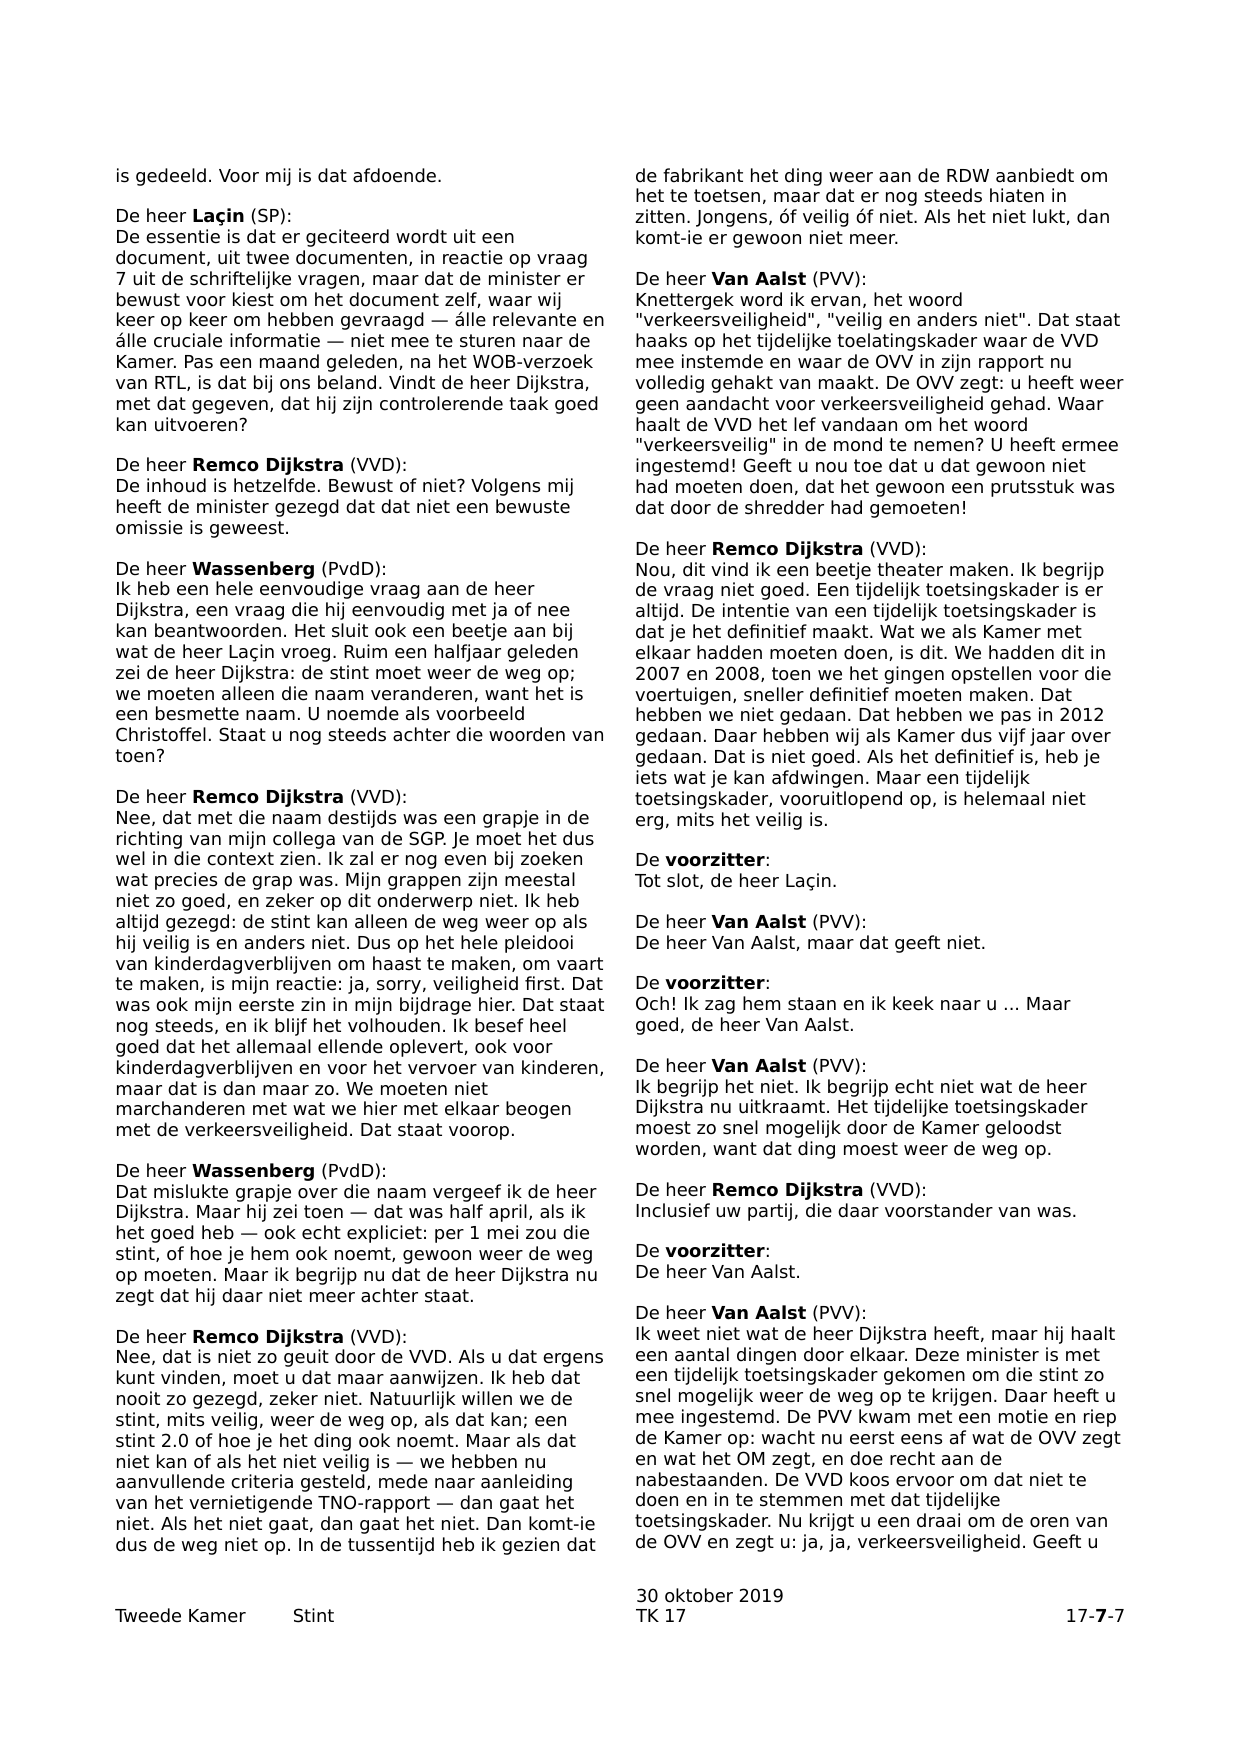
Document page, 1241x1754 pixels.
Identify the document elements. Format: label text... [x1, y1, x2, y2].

text Nee, dat met die naam destijds was een grapje in de richting van mijn collega van de SGP. Je moet het dus wel in die context zien. Ik zal er nog even bij zoeken wat precies de grap was. Mijn grappen zijn meestal niet zo goed, en zeker op dit onderwerp niet. Ik heb altijd gezegd: de stint kan alleen de weg weer op als hij veilig is en anders niet. Dus op het hele pleidooi van kinderdagverblijven om haast te maken, om vaart te maken, is mijn reactie: ja, sorry, veiligheid first. Dat was ook mijn eerste zin in mijn bijdrage hier. Dat staat nog steeds, en ik blijf het volhouden. Ik besef heel goed dat het allemaal ellende oplevert, ook voor kinderdagverblijven en voor het vervoer van kinderen, maar dat is dan maar zo. We moeten niet marchanderen met wat we hier met elkaar beogen met de verkeersveiligheid. Dat staat voorop. [115, 807, 605, 1141]
text Dat mislukte grapje over die naam vergeef ik de heer Dijkstra. Maar hij zei toen — dat was half april, als ik het goed heb — ook echt expliciet: per 1 mei zou die stint, of hoe je hem ook noemt, gewoon weer de weg op moeten. Maar ik begrijp nu dat de heer Dijkstra nu zegt dat hij daar niet meer achter staat. [115, 1181, 605, 1306]
text De voorzitter: [635, 973, 1125, 994]
text De heer Remco Dijkstra (VVD): [635, 1180, 1125, 1200]
text De heer Van Aalst, maar dat geeft niet. [635, 932, 1125, 953]
text Knettergek word ik ervan, het woord "verkeersveiligheid", "veilig en anders niet". Dat staat haaks op het tijdelijke toelatingskader waar de VVD mee instemde en waar de OVV in zijn rapport nu volledig gehakt van maakt. De OVV zegt: u heeft weer geen aandacht voor verkeersveiligheid gehad. Waar haalt de VVD het lef vandaan om het woord "verkeersveilig" in de mond te nemen? U heeft ermee ingestemd! Geeft u nou toe dat u dat gewoon niet had moeten doen, dat het gewoon een prutsstuk was dat door de shredder had gemoeten! [635, 289, 1125, 518]
text De voorzitter: [635, 850, 1125, 871]
text De inhoud is hetzelfde. Bewust of niet? Volgens mij heeft de minister gezegd dat dat niet een bewuste omissie is geweest. [115, 476, 605, 538]
text De heer Remco Dijkstra (VVD): [635, 538, 1125, 559]
text De heer Remco Dijkstra (VVD): [115, 787, 605, 807]
text De heer Van Aalst (PVV): [635, 1303, 1125, 1323]
text De heer Van Aalst. [635, 1262, 1125, 1283]
text Ik weet niet wat de heer Dijkstra heeft, maar hij haalt een aantal dingen door elkaar. Deze minister is met een tijdelijk toetsingskader gekomen om die stint zo snel mogelijk weer de weg op te krijgen. Daar heeft u mee ingestemd. De PVV kwam met een motie en riep de Kamer op: wacht nu eerst eens af wat de OVV zegt en wat het OM zegt, en doe recht aan de nabestaanden. De VVD koos ervoor om dat niet te doen en in te stemmen met dat tijdelijke toetsingskader. Nu krijgt u een draai om de oren van de OVV en zegt u: ja, ja, verkeersveiligheid. Geeft u [635, 1323, 1125, 1553]
text Nou, dit vind ik een beetje theater maken. Ik begrijp de vraag niet goed. Een tijdelijk toetsingskader is er altijd. De intentie van een tijdelijk toetsingskader is dat je het definitief maakt. Wat we als Kamer met elkaar hadden moeten doen, is dit. We hadden dit in 2007 en 2008, toen we het gingen opstellen voor die voertuigen, sneller definitief moeten maken. Dat hebben we niet gedaan. Dat hebben we pas in 2012 gedaan. Daar hebben wij als Kamer dus vijf jaar over gedaan. Dat is niet goed. Als het definitief is, heb je iets wat je kan afdwingen. Maar een tijdelijk toetsingskader, vooruitlopend op, is helemaal niet erg, mits het veilig is. [635, 559, 1125, 830]
text De essentie is dat er geciteerd wordt uit een document, uit twee documenten, in reactie op vraag 7 uit de schriftelijke vragen, maar dat de minister er bewust voor kiest om het document zelf, waar wij keer op keer om hebben gevraagd — álle relevante en álle cruciale informatie — niet mee te sturen naar de Kamer. Pas een maand geleden, na het WOB-verzoek van RTL, is dat bij ons beland. Vindt de heer Dijkstra, met dat gegeven, dat hij zijn controlerende taak goed kan uitvoeren? [115, 227, 605, 435]
text De heer Wassenberg (PvdD): [115, 1161, 605, 1181]
text Nee, dat is niet zo geuit door de VVD. Als u dat ergens kunt vinden, moet u dat maar aanwijzen. Ik heb dat nooit zo gezegd, zeker niet. Natuurlijk willen we de stint, mits veilig, weer de weg op, als dat kan; een stint 2.0 of hoe je het ding ook noemt. Maar als dat niet kan of als het niet veilig is — we hebben nu aanvullende criteria gesteld, mede naar aanleiding van het vernietigende TNO-rapport — dan gaat het niet. Als het niet gaat, dan gaat het niet. Dan komt-ie dus de weg niet op. In de tussentijd heb ik gezien dat [115, 1347, 605, 1556]
text Ik heb een hele eenvoudige vraag aan de heer Dijkstra, een vraag die hij eenvoudig met ja of nee kan beantwoorden. Het sluit ook een beetje aan bij wat de heer Laçin vroeg. Ruim een halfjaar geleden zei de heer Dijkstra: de stint moet weer de weg op; we moeten alleen die naam veranderen, want het is een besmette naam. U noemde als voorbeeld Christoffel. Staat u nog steeds achter die woorden van toen? [115, 579, 605, 767]
text De heer Remco Dijkstra (VVD): [115, 1326, 605, 1347]
text Inclusief uw partij, die daar voorstander van was. [635, 1200, 1125, 1221]
text De heer Van Aalst (PVV): [635, 269, 1125, 289]
text De heer Remco Dijkstra (VVD): [115, 455, 605, 476]
text Ik begrijp het niet. Ik begrijp echt niet wat de heer Dijkstra nu uitkraamt. Het tijdelijke toetsingskader moest zo snel mogelijk door de Kamer geloodst worden, want dat ding moest weer de weg op. [635, 1076, 1125, 1160]
text De voorzitter: [635, 1241, 1125, 1262]
text is gedeeld. Voor mij is dat afdoende. [115, 165, 605, 186]
text De heer Van Aalst (PVV): [635, 1056, 1125, 1076]
text De heer Laçin (SP): [115, 206, 605, 227]
text De heer Wassenberg (PvdD): [115, 558, 605, 579]
text Tot slot, de heer Laçin. [635, 871, 1125, 892]
text de fabrikant het ding weer aan de RDW aanbiedt om het te toetsen, maar dat er nog steeds hiaten in zitten. Jongens, óf veilig óf niet. Als het niet lukt, dan komt-ie er gewoon niet meer. [635, 165, 1125, 249]
text Och! Ik zag hem staan en ik keek naar u ... Maar goed, de heer Van Aalst. [635, 994, 1125, 1036]
text De heer Van Aalst (PVV): [635, 912, 1125, 932]
